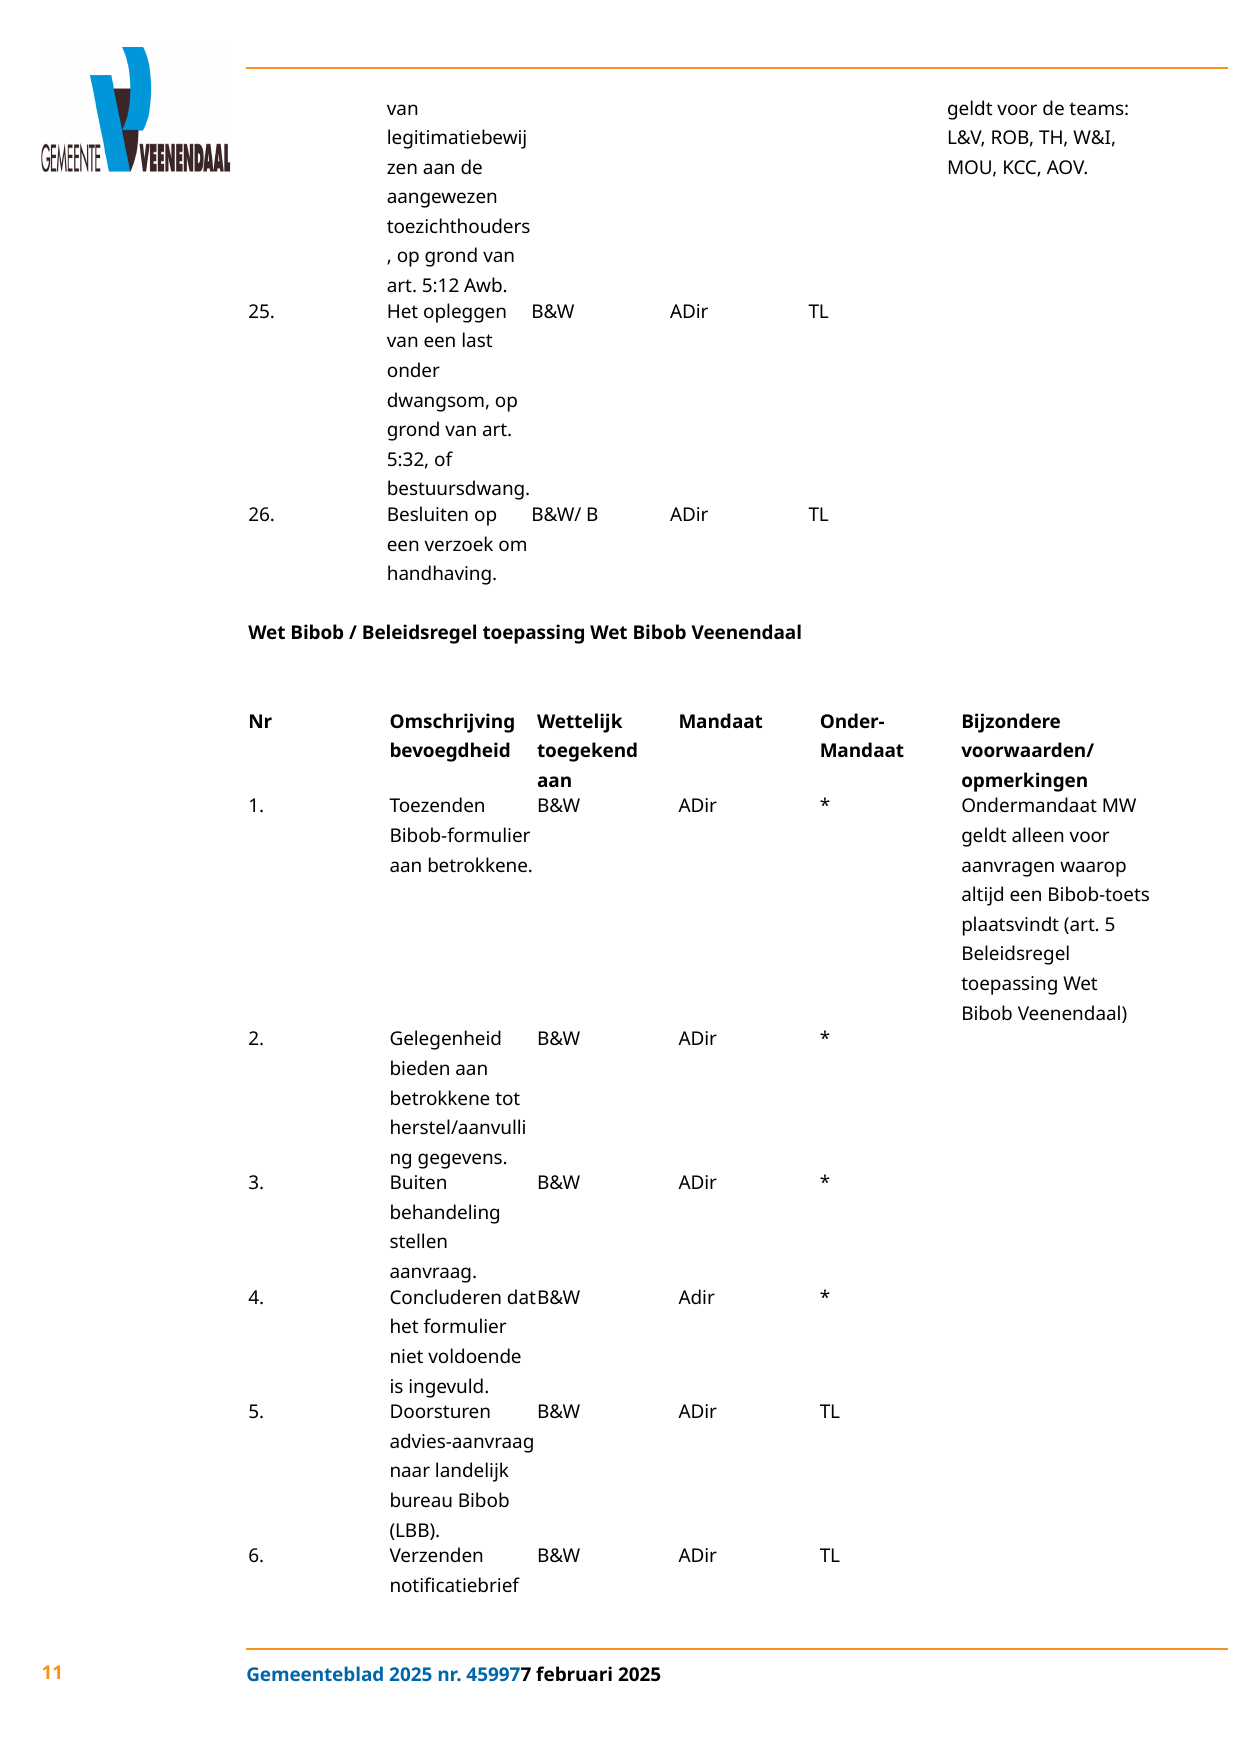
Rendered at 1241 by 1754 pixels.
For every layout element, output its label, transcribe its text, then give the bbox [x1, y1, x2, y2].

table_cell * [820, 1026, 961, 1169]
table_cell ADir [678, 1399, 819, 1543]
table_cell ADir [678, 793, 819, 1026]
table_header Wettelijk toegekend aan [537, 708, 678, 793]
table_cell Doorsturen advies-aanvraag naar landelijk bureau Bibob (LBB). [389, 1399, 537, 1543]
table_cell [961, 1543, 1152, 1598]
table_cell 26. [248, 501, 387, 586]
table_cell ADir [670, 501, 808, 586]
table_cell 25. [248, 298, 387, 501]
table_cell 3. [248, 1170, 389, 1284]
table_cell ADir [678, 1170, 819, 1284]
table_cell [947, 501, 1152, 586]
table_header Bijzondere voorwaarden/ opmerkingen [961, 708, 1152, 793]
table_cell TL [808, 298, 947, 501]
table_cell ADir [678, 1543, 819, 1598]
table_cell Verzenden notificatiebrief [389, 1543, 537, 1598]
table_cell 6. [248, 1543, 389, 1598]
table_cell [961, 1399, 1152, 1543]
table_cell * [820, 1170, 961, 1284]
table_cell 5. [248, 1399, 389, 1543]
table_cell Het opleggen van een last onder dwangsom, op grond van art. 5:32, of bestuursdwang. [387, 298, 531, 501]
table_cell Buiten behandeling stellen aanvraag. [389, 1170, 537, 1284]
table_cell B&W [537, 1399, 678, 1543]
picture [123, 47, 231, 172]
table_cell * [820, 1284, 961, 1398]
table_header Mandaat [678, 708, 819, 793]
table_cell 1. [248, 793, 389, 1026]
picture [41, 47, 130, 172]
table_cell Concluderen dat het formulier niet voldoende is ingevuld. [389, 1284, 537, 1398]
table_cell TL [820, 1543, 961, 1598]
table_cell [531, 95, 670, 298]
table_cell B&W [531, 298, 670, 501]
table_cell Adir [678, 1284, 819, 1398]
table_cell [248, 95, 387, 298]
table_cell [670, 95, 808, 298]
table_cell geldt voor de teams: L&V, ROB, TH, W&I, MOU, KCC, AOV. [947, 95, 1152, 298]
table_header Onder- Mandaat [820, 708, 961, 793]
table_cell Toezenden Bibob-formulier aan betrokkene. [389, 793, 537, 1026]
table_cell van legitimatiebewijzen aan de aangewezen toezichthouders, op grond van art. 5:12 Awb. [387, 95, 531, 298]
table_cell Besluiten op een verzoek om handhaving. [387, 501, 531, 586]
table_cell Ondermandaat MW geldt alleen voor aanvragen waarop altijd een Bibob-toets plaatsvindt (art. 5 Beleidsregel toepassing Wet Bibob Veenendaal) [961, 793, 1152, 1026]
table_cell B&W [537, 1543, 678, 1598]
table_cell ADir [678, 1026, 819, 1169]
table_cell Gelegenheid bieden aan betrokkene tot herstel/aanvulling gegevens. [389, 1026, 537, 1169]
table_cell ADir [670, 298, 808, 501]
table_cell [961, 1026, 1152, 1169]
table_cell B&W [537, 1026, 678, 1169]
table_cell [947, 298, 1152, 501]
table_cell TL [820, 1399, 961, 1543]
table_cell TL [808, 501, 947, 586]
table_cell [961, 1284, 1152, 1398]
table_cell [808, 95, 947, 298]
text Wet Bibob / Beleidsregel toepassing Wet Bibob Veenendaal [248, 619, 1152, 645]
table_cell 4. [248, 1284, 389, 1398]
table_header Omschrijving bevoegdheid [389, 708, 537, 793]
table_cell 2. [248, 1026, 389, 1169]
table_cell B&W [537, 1284, 678, 1398]
table_header Nr [248, 708, 389, 793]
table_cell B&W/ B [531, 501, 670, 586]
table_cell [961, 1170, 1152, 1284]
table_cell * [820, 793, 961, 1026]
table_cell B&W [537, 1170, 678, 1284]
table_cell B&W [537, 793, 678, 1026]
